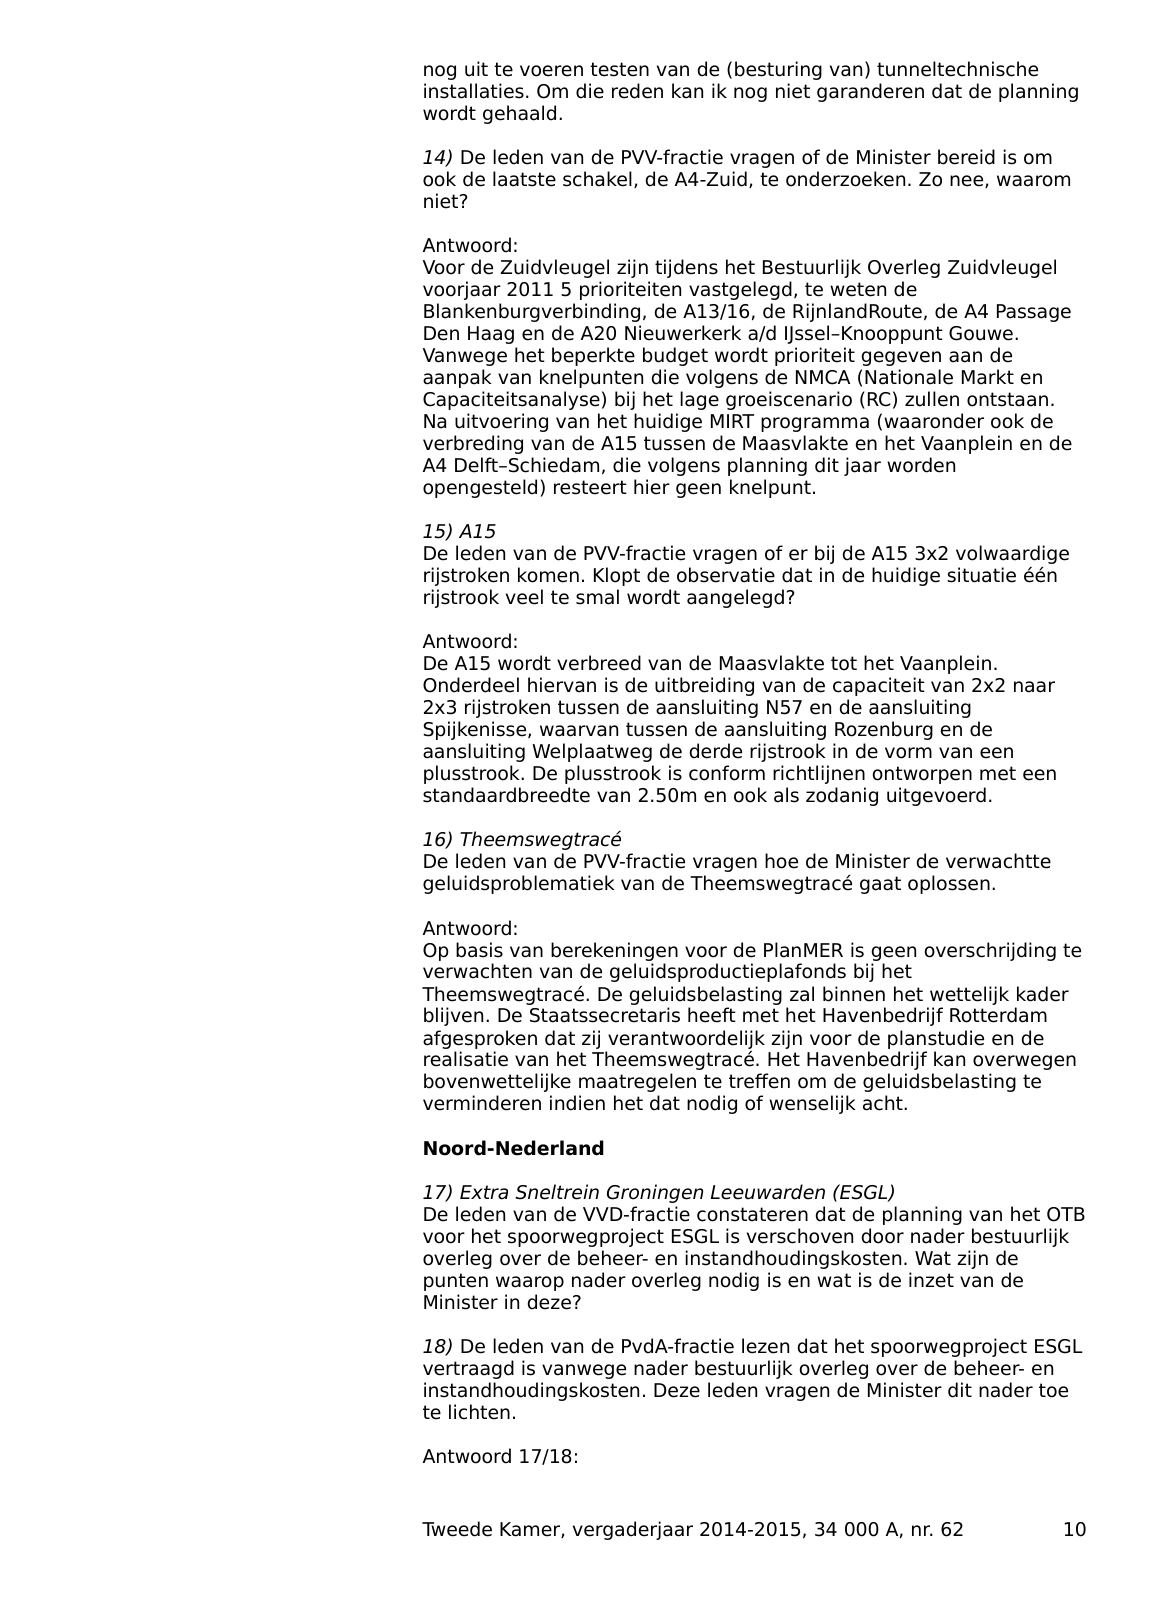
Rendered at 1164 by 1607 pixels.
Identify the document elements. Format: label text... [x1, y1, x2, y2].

text nog uit te voeren testen van de (besturing van) tunneltechnische installaties. Om die reden kan ik nog niet garanderen dat de planning wordt gehaald. [422, 59, 1087, 125]
text Voor de Zuidvleugel zijn tijdens het Bestuurlijk Overleg Zuidvleugel voorjaar 2011 5 prioriteiten vastgelegd, te weten de Blankenburgverbinding, de A13/16, de RijnlandRoute, de A4 Passage Den Haag en de A20 Nieuwerkerk a/d IJssel–Knooppunt Gouwe. Vanwege het beperkte budget wordt prioriteit gegeven aan de aanpak van knelpunten die volgens de NMCA (Nationale Markt en Capaciteitsanalyse) bij het lage groeiscenario (RC) zullen ontstaan. Na uitvoering van het huidige MIRT programma (waaronder ook de verbreding van de A15 tussen de Maasvlakte en het Vaanplein en de A4 Delft–Schiedam, die volgens planning dit jaar worden opengesteld) resteert hier geen knelpunt. [422, 257, 1087, 499]
text 16) Theemswegtracé [422, 829, 1087, 851]
text De leden van de PVV-fractie vragen of er bij de A15 3x2 volwaardige rijstroken komen. Klopt de observatie dat in de huidige situatie één rijstrook veel te smal wordt aangelegd? [422, 543, 1087, 609]
text De leden van de VVD-fractie constateren dat de planning van het OTB voor het spoorwegproject ESGL is verschoven door nader bestuurlijk overleg over de beheer- en instandhoudingskosten. Wat zijn de punten waarop nader overleg nodig is en wat is de inzet van de Minister in deze? [422, 1204, 1087, 1313]
text Antwoord: [422, 235, 1087, 257]
text 17) Extra Sneltrein Groningen Leeuwarden (ESGL) [422, 1182, 1087, 1204]
text Antwoord 17/18: [422, 1446, 1087, 1468]
text Antwoord: [422, 917, 1087, 939]
subtitle Noord-Nederland [422, 1137, 1087, 1159]
text Op basis van berekeningen voor de PlanMER is geen overschrijding te verwachten van de geluidsproductieplafonds bij het Theemswegtracé. De geluidsbelasting zal binnen het wettelijk kader blijven. De Staatssecretaris heeft met het Havenbedrijf Rotterdam afgesproken dat zij verantwoordelijk zijn voor de planstudie en de realisatie van het Theemswegtracé. Het Havenbedrijf kan overwegen bovenwettelijke maatregelen te treffen om de geluidsbelasting te verminderen indien het dat nodig of wenselijk acht. [422, 939, 1087, 1115]
text 18) De leden van de PvdA-fractie lezen dat het spoorwegproject ESGL vertraagd is vanwege nader bestuurlijk overleg over de beheer- en instandhoudingskosten. Deze leden vragen de Minister dit nader toe te lichten. [422, 1336, 1087, 1424]
text De A15 wordt verbreed van de Maasvlakte tot het Vaanplein. Onderdeel hiervan is de uitbreiding van de capaciteit van 2x2 naar 2x3 rijstroken tussen de aansluiting N57 en de aansluiting Spijkenisse, waarvan tussen de aansluiting Rozenburg en de aansluiting Welplaatweg de derde rijstrook in de vorm van een plusstrook. De plusstrook is conform richtlijnen ontworpen met een standaardbreedte van 2.50m en ook als zodanig uitgevoerd. [422, 653, 1087, 807]
text Antwoord: [422, 631, 1087, 653]
text 15) A15 [422, 521, 1087, 543]
text 14) De leden van de PVV-fractie vragen of de Minister bereid is om ook de laatste schakel, de A4-Zuid, te onderzoeken. Zo nee, waarom niet? [422, 147, 1087, 213]
text De leden van de PVV-fractie vragen hoe de Minister de verwachtte geluidsproblematiek van de Theemswegtracé gaat oplossen. [422, 851, 1087, 895]
